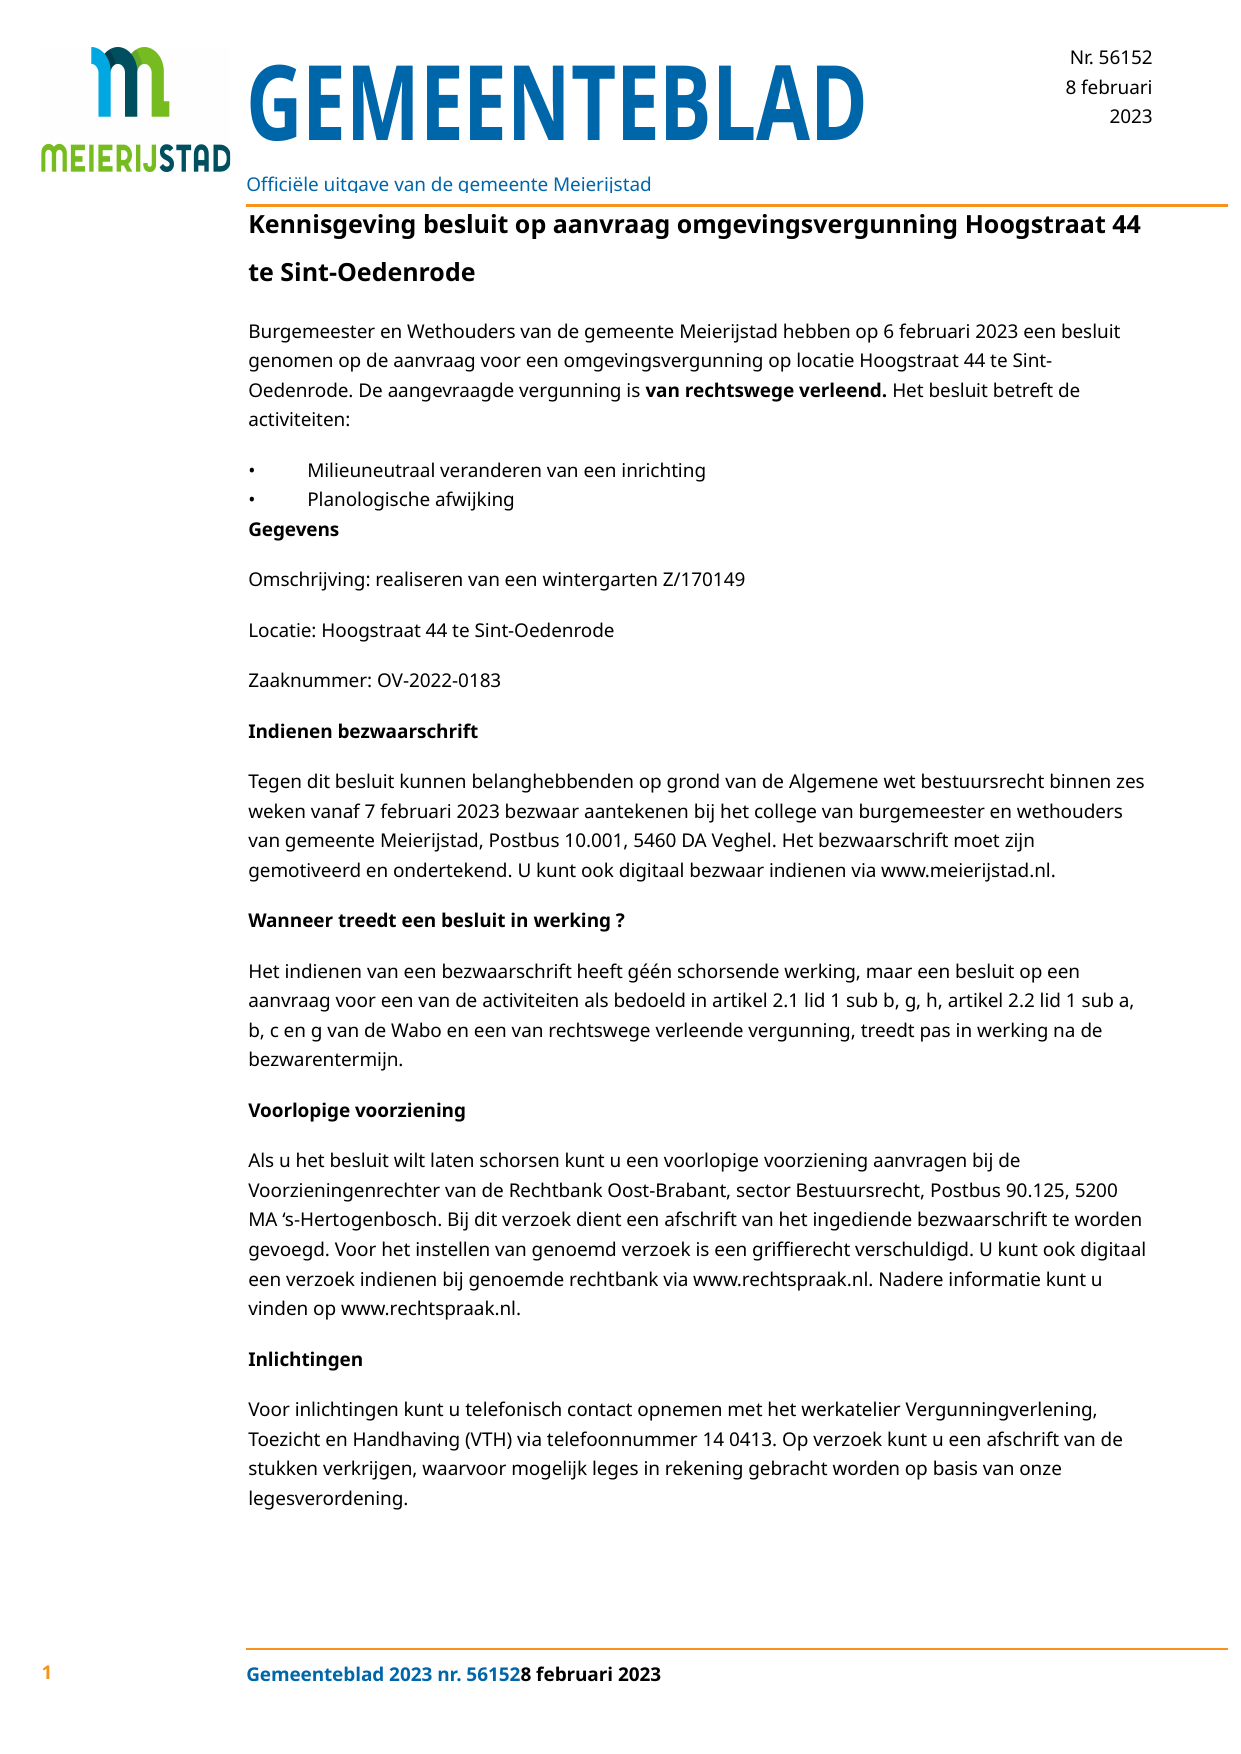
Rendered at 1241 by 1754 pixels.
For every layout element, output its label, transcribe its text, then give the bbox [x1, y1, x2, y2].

picture [41, 47, 231, 172]
text Kennisgeving besluit op aanvraag omgevingsvergunning Hoogstraat 44 te Sint-Oedenrode [248, 207, 1152, 288]
text Voor inlichtingen kunt u telefonisch contact opnemen met het werkatelier Vergunningverlening, Toezicht en Handhaving (VTH) via telefoonnummer 14 0413. Op verzoek kunt u een afschrift van de stukken verkrijgen, waarvoor mogelijk leges in rekening gebracht worden op basis van onze legesverordening. [248, 1396, 1152, 1511]
text Het indienen van een bezwaarschrift heeft géén schorsende werking, maar een besluit op een aanvraag voor een van de activiteiten als bedoeld in artikel 2.1 lid 1 sub b, g, h, artikel 2.2 lid 1 sub a, b, c en g van de Wabo en een van rechtswege verleende vergunning, treedt pas in werking na de bezwarentermijn. [248, 958, 1152, 1072]
text Als u het besluit wilt laten schorsen kunt u een voorlopige voorziening aanvragen bij de Voorzieningenrechter van de Rechtbank Oost-Brabant, sector Bestuursrecht, Postbus 90.125, 5200 MA ‘s-Hertogenbosch. Bij dit verzoek dient een afschrift van het ingediende bezwaarschrift te worden gevoegd. Voor het instellen van genoemd verzoek is een griffierecht verschuldigd. U kunt ook digitaal een verzoek indienen bij genoemde rechtbank via www.rechtspraak.nl. Nadere informatie kunt u vinden op www.rechtspraak.nl. [248, 1147, 1152, 1321]
text Gegevens [248, 516, 1152, 542]
list Milieuneutraal veranderen van een inrichting [248, 457, 1152, 483]
text Burgemeester en Wethouders van de gemeente Meierijstad hebben op 6 februari 2023 een besluit genomen op de aanvraag voor een omgevingsvergunning op locatie Hoogstraat 44 te Sint-Oedenrode. De aangevraagde vergunning is van rechtswege verleend. Het besluit betreft de activiteiten: [248, 318, 1152, 432]
text Tegen dit besluit kunnen belanghebbenden op grond van de Algemene wet bestuursrecht binnen zes weken vanaf 7 februari 2023 bezwaar aantekenen bij het college van burgemeester en wethouders van gemeente Meierijstad, Postbus 10.001, 5460 DA Veghel. Het bezwaarschrift moet zijn gemotiveerd en ondertekend. U kunt ook digitaal bezwaar indienen via www.meierijstad.nl. [248, 768, 1152, 883]
text Locatie: Hoogstraat 44 te Sint-Oedenrode [248, 617, 1152, 643]
text Indienen bezwaarschrift [248, 718, 1152, 744]
list Planologische afwijking [248, 487, 1152, 512]
text Voorlopige voorziening [248, 1097, 1152, 1123]
text Zaaknummer: OV-2022-0183 [248, 667, 1152, 693]
text Wanneer treedt een besluit in werking ? [248, 907, 1152, 933]
text Omschrijving: realiseren van een wintergarten Z/170149 [248, 567, 1152, 592]
text Inlichtingen [248, 1346, 1152, 1372]
